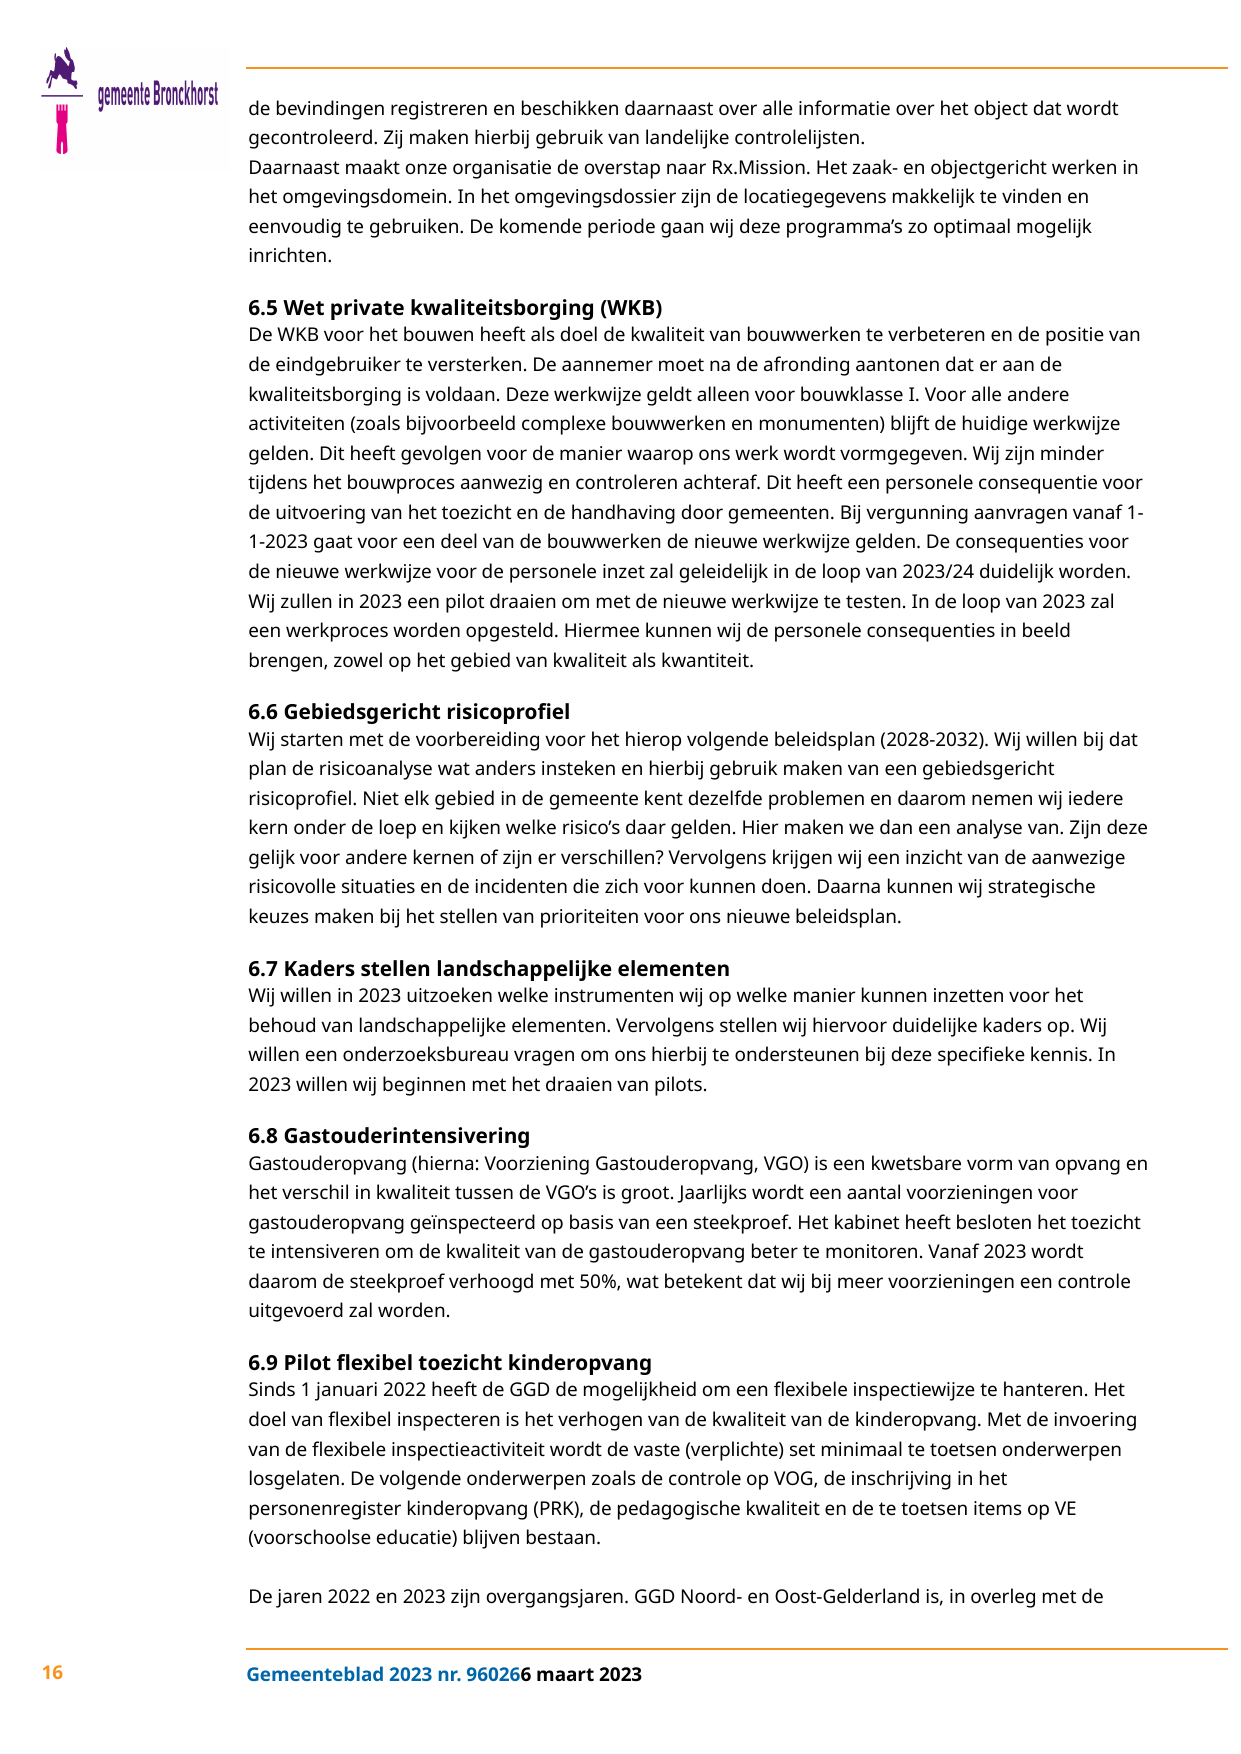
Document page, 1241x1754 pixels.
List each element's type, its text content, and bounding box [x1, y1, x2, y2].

text de bevindingen registreren en beschikken daarnaast over alle informatie over het object dat wordt gecontroleerd. Zij maken hierbij gebruik van landelijke controlelijsten. [248, 95, 1152, 150]
text 6.6 Gebiedsgericht risicoprofiel [248, 697, 1152, 726]
text 6.9 Pilot flexibel toezicht kinderopvang [248, 1348, 1152, 1377]
text Gastouderopvang (hierna: Voorziening Gastouderopvang, VGO) is een kwetsbare vorm van opvang en het verschil in kwaliteit tussen de VGO’s is groot. Jaarlijks wordt een aantal voorzieningen voor gastouderopvang geïnspecteerd op basis van een steekproef. Het kabinet heeft besloten het toezicht te intensiveren om de kwaliteit van de gastouderopvang beter te monitoren. Vanaf 2023 wordt daarom de steekproef verhoogd met 50%, wat betekent dat wij bij meer voorzieningen een controle uitgevoerd zal worden. [248, 1150, 1152, 1323]
picture [41, 47, 231, 172]
text Wij willen in 2023 uitzoeken welke instrumenten wij op welke manier kunnen inzetten voor het behoud van landschappelijke elementen. Vervolgens stellen wij hiervoor duidelijke kaders op. Wij willen een onderzoeksbureau vragen om ons hierbij te ondersteunen bij deze specifieke kennis. In 2023 willen wij beginnen met het draaien van pilots. [248, 982, 1152, 1097]
text 6.8 Gastouderintensivering [248, 1121, 1152, 1150]
text Daarnaast maakt onze organisatie de overstap naar Rx.Mission. Het zaak- en objectgericht werken in het omgevingsdomein. In het omgevingsdossier zijn de locatiegegevens makkelijk te vinden en eenvoudig te gebruiken. De komende periode gaan wij deze programma’s zo optimaal mogelijk inrichten. [248, 154, 1152, 268]
text Sinds 1 januari 2022 heeft de GGD de mogelijkheid om een flexibele inspectiewijze te hanteren. Het doel van flexibel inspecteren is het verhogen van de kwaliteit van de kinderopvang. Met de invoering van de flexibele inspectieactiviteit wordt de vaste (verplichte) set minimaal te toetsen onderwerpen losgelaten. De volgende onderwerpen zoals de controle op VOG, de inschrijving in het personenregister kinderopvang (PRK), de pedagogische kwaliteit en de te toetsen items op VE (voorschoolse educatie) blijven bestaan. [248, 1377, 1152, 1550]
text De WKB voor het bouwen heeft als doel de kwaliteit van bouwwerken te verbeteren en de positie van de eindgebruiker te versterken. De aannemer moet na de afronding aantonen dat er aan de kwaliteitsborging is voldaan. Deze werkwijze geldt alleen voor bouwklasse I. Voor alle andere activiteiten (zoals bijvoorbeeld complexe bouwwerken en monumenten) blijft de huidige werkwijze gelden. Dit heeft gevolgen voor de manier waarop ons werk wordt vormgegeven. Wij zijn minder tijdens het bouwproces aanwezig en controleren achteraf. Dit heeft een personele consequentie voor de uitvoering van het toezicht en de handhaving door gemeenten. Bij vergunning aanvragen vanaf 1-1-2023 gaat voor een deel van de bouwwerken de nieuwe werkwijze gelden. De consequenties voor de nieuwe werkwijze voor de personele inzet zal geleidelijk in de loop van 2023/24 duidelijk worden. Wij zullen in 2023 een pilot draaien om met de nieuwe werkwijze te testen. In de loop van 2023 zal een werkproces worden opgesteld. Hiermee kunnen wij de personele consequenties in beeld brengen, zowel op het gebied van kwaliteit als kwantiteit. [248, 322, 1152, 673]
text 6.5 Wet private kwaliteitsborging (WKB) [248, 293, 1152, 322]
text De jaren 2022 en 2023 zijn overgangsjaren. GGD Noord- en Oost-Gelderland is, in overleg met de [248, 1584, 1152, 1609]
text Wij starten met de voorbereiding voor het hierop volgende beleidsplan (2028-2032). Wij willen bij dat plan de risicoanalyse wat anders insteken en hierbij gebruik maken van een gebiedsgericht risicoprofiel. Niet elk gebied in de gemeente kent dezelfde problemen en daarom nemen wij iedere kern onder de loep en kijken welke risico’s daar gelden. Hier maken we dan een analyse van. Zijn deze gelijk voor andere kernen of zijn er verschillen? Vervolgens krijgen wij een inzicht van de aanwezige risicovolle situaties en de incidenten die zich voor kunnen doen. Daarna kunnen wij strategische keuzes maken bij het stellen van prioriteiten voor ons nieuwe beleidsplan. [248, 726, 1152, 929]
text 6.7 Kaders stellen landschappelijke elementen [248, 954, 1152, 982]
